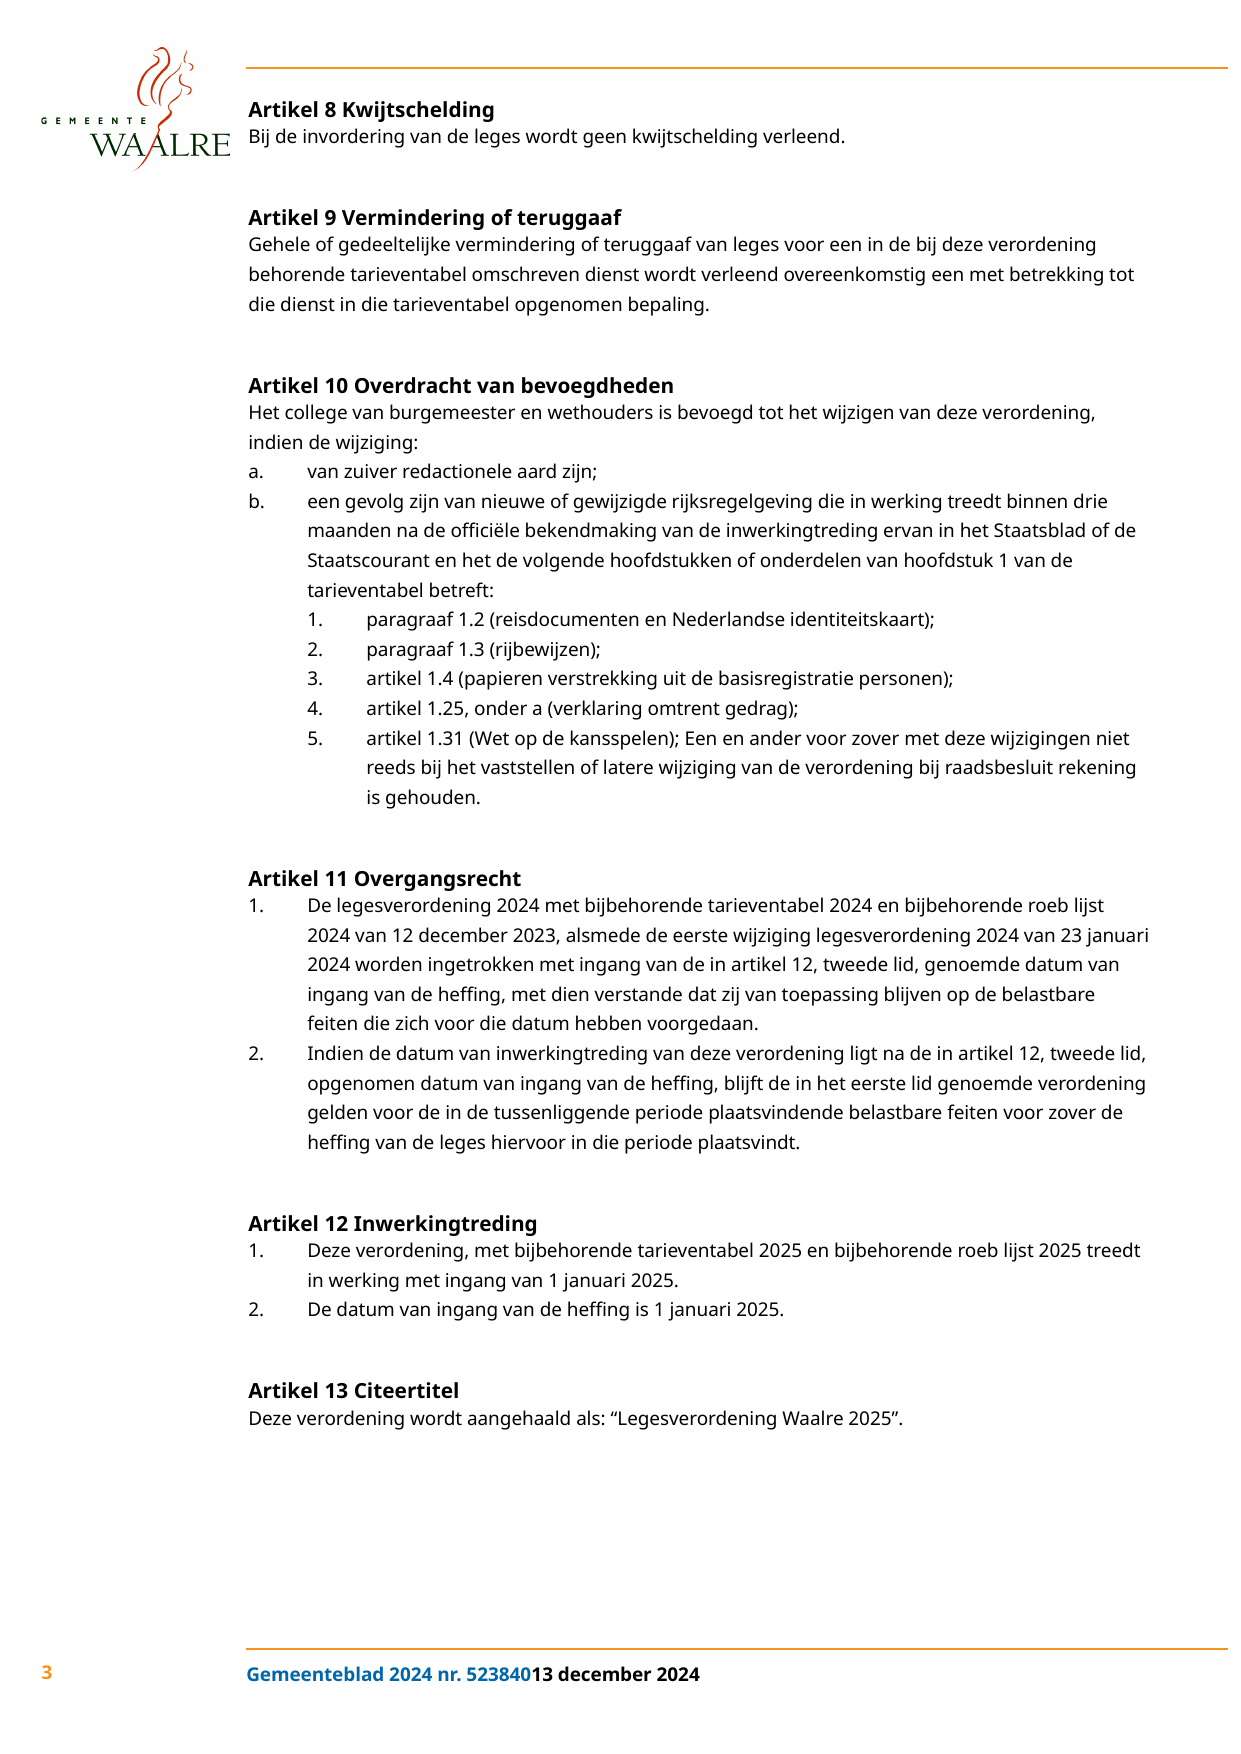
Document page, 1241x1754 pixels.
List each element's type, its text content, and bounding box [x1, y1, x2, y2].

text Bij de invordering van de leges wordt geen kwijtschelding verleend. [248, 123, 1152, 149]
list paragraaf 1.3 (rijbewijzen); [307, 636, 1152, 662]
list Deze verordening, met bijbehorende tarieventabel 2025 en bijbehorende roeb lijst 2025 treedt in werking met ingang van 1 januari 2025. [248, 1237, 1152, 1293]
text Het college van burgemeester en wethouders is bevoegd tot het wijzigen van deze verordening, indien de wijziging: [248, 399, 1152, 454]
text Artikel 12 Inwerkingtreding [248, 1209, 1152, 1237]
list van zuiver redactionele aard zijn; [248, 458, 1152, 484]
text Artikel 13 Citeertitel [248, 1377, 1152, 1405]
text Artikel 11 Overgangsrecht [248, 864, 1152, 892]
list paragraaf 1.2 (reisdocumenten en Nederlandse identiteitskaart); [307, 606, 1152, 632]
text Artikel 10 Overdracht van bevoegdheden [248, 371, 1152, 399]
picture [41, 47, 231, 172]
list artikel 1.4 (papieren verstrekking uit de basisregistratie personen); [307, 666, 1152, 691]
list De legesverordening 2024 met bijbehorende tarieventabel 2024 en bijbehorende roeb lijst 2024 van 12 december 2023, alsmede de eerste wijziging legesverordening 2024 van 23 januari 2024 worden ingetrokken met ingang van de in artikel 12, tweede lid, genoemde datum van ingang van de heffing, met dien verstande dat zij van toepassing blijven op de belastbare feiten die zich voor die datum hebben voorgedaan. [248, 892, 1152, 1036]
text Artikel 9 Vermindering of teruggaaf [248, 203, 1152, 232]
list artikel 1.25, onder a (verklaring omtrent gedrag); [307, 695, 1152, 721]
list artikel 1.31 (Wet op de kansspelen); Een en ander voor zover met deze wijzigingen niet reeds bij het vaststellen of latere wijziging van de verordening bij raadsbesluit rekening is gehouden. [307, 725, 1152, 809]
list De datum van ingang van de heffing is 1 januari 2025. [248, 1297, 1152, 1322]
list Indien de datum van inwerkingtreding van deze verordening ligt na de in artikel 12, tweede lid, opgenomen datum van ingang van de heffing, blijft de in het eerste lid genoemde verordening gelden voor de in de tussenliggende periode plaatsvindende belastbare feiten voor zover de heffing van de leges hiervoor in die periode plaatsvindt. [248, 1040, 1152, 1155]
list een gevolg zijn van nieuwe of gewijzigde rijksregelgeving die in werking treedt binnen drie maanden na de officiële bekendmaking van de inwerkingtreding ervan in het Staatsblad of de Staatscourant en het de volgende hoofdstukken of onderdelen van hoofdstuk 1 van de tarieventabel betreft: [248, 488, 1152, 602]
text Deze verordening wordt aangehaald als: “Legesverordening Waalre 2025”. [248, 1405, 1152, 1431]
text Gehele of gedeeltelijke vermindering of teruggaaf van leges voor een in de bij deze verordening behorende tarieventabel omschreven dienst wordt verleend overeenkomstig een met betrekking tot die dienst in die tarieventabel opgenomen bepaling. [248, 232, 1152, 317]
text Artikel 8 Kwijtschelding [248, 95, 1152, 123]
